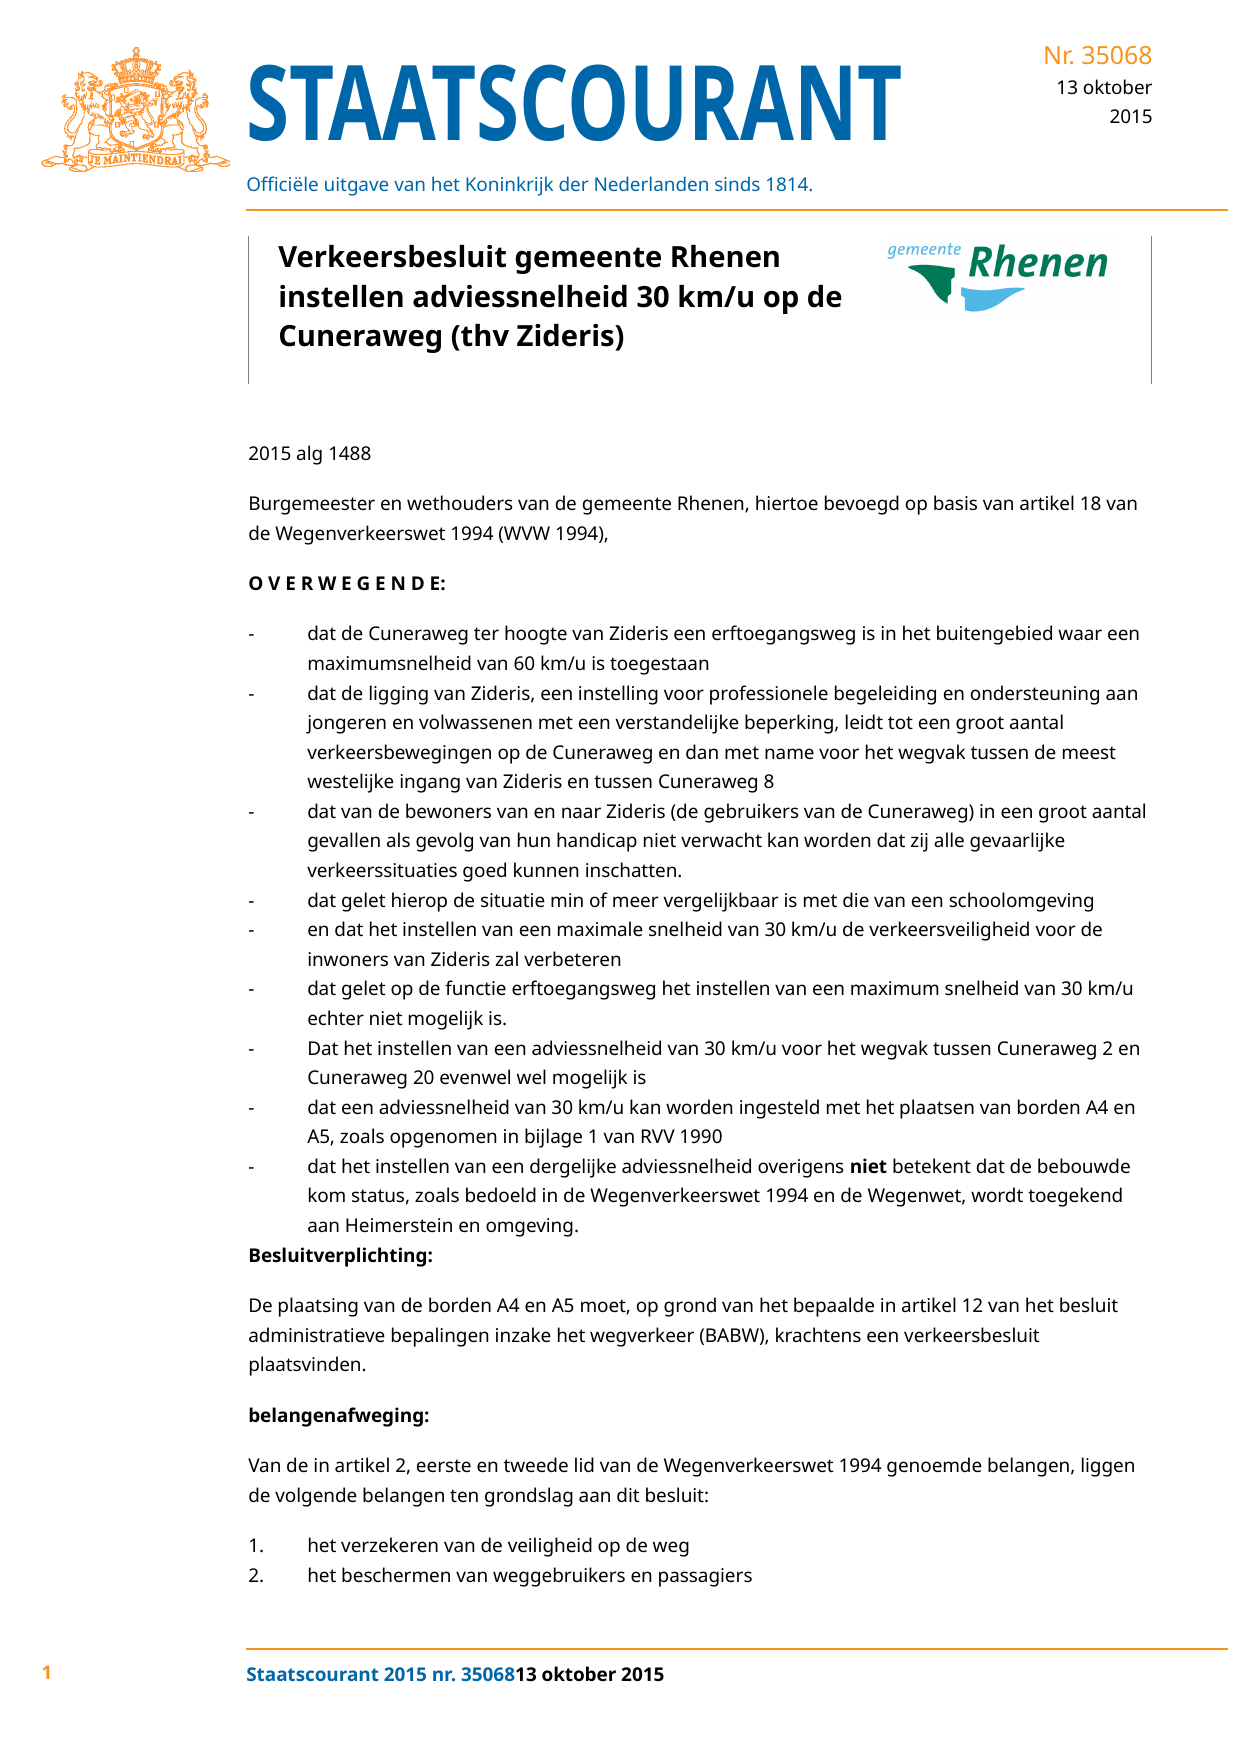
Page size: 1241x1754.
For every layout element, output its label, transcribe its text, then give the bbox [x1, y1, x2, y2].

text Van de in artikel 2, eerste en tweede lid van de Wegenverkeerswet 1994 genoemde belangen, liggen de volgende belangen ten grondslag aan dit besluit: [248, 1452, 1152, 1507]
list dat een adviessnelheid van 30 km/u kan worden ingesteld met het plaatsen van borden A4 en A5, zoals opgenomen in bijlage 1 van RVV 1990 [248, 1094, 1152, 1149]
list en dat het instellen van een maximale snelheid van 30 km/u de verkeersveiligheid voor de inwoners van Zideris zal verbeteren [248, 916, 1152, 972]
list het verzekeren van de veiligheid op de weg [248, 1532, 1152, 1558]
text Burgemeester en wethouders van de gemeente Rhenen, hiertoe bevoegd op basis van artikel 18 van de Wegenverkeerswet 1994 (WVW 1994), [248, 490, 1152, 545]
text 2015 alg 1488 [248, 440, 1152, 465]
list dat de ligging van Zideris, een instelling voor professionele begeleiding en ondersteuning aan jongeren en volwassenen met een verstandelijke beperking, leidt tot een groot aantal verkeersbewegingen op de Cuneraweg en dan met name voor het wegvak tussen de meest westelijke ingang van Zideris en tussen Cuneraweg 8 [248, 680, 1152, 794]
list Dat het instellen van een adviessnelheid van 30 km/u voor het wegvak tussen Cuneraweg 2 en Cuneraweg 20 evenwel wel mogelijk is [248, 1035, 1152, 1090]
picture [41, 47, 231, 172]
picture [882, 236, 1119, 319]
list dat gelet hierop de situatie min of meer vergelijkbaar is met die van een schoolomgeving [248, 887, 1152, 912]
text O V E R W E G E N D E: [248, 570, 1152, 596]
text belangenafweging: [248, 1402, 1152, 1427]
text De plaatsing van de borden A4 en A5 moet, op grond van het bepaalde in artikel 12 van het besluit administratieve bepalingen inzake het wegverkeer (BABW), krachtens een verkeersbesluit plaatsvinden. [248, 1292, 1152, 1377]
text Besluitverplichting: [248, 1242, 1152, 1267]
list het beschermen van weggebruikers en passagiers [248, 1562, 1152, 1587]
table_header Verkeersbesluit gemeente Rhenen instellen adviessnelheid 30 km/u op de Cuneraweg (thv Zideris) [249, 236, 850, 384]
list dat van de bewoners van en naar Zideris (de gebruikers van de Cuneraweg) in een groot aantal gevallen als gevolg van hun handicap niet verwacht kan worden dat zij alle gevaarlijke verkeerssituaties goed kunnen inschatten. [248, 798, 1152, 883]
list dat de Cuneraweg ter hoogte van Zideris een erftoegangsweg is in het buitengebied waar een maximumsnelheid van 60 km/u is toegestaan [248, 621, 1152, 676]
table_header [850, 236, 1151, 384]
list dat gelet op de functie erftoegangsweg het instellen van een maximum snelheid van 30 km/u echter niet mogelijk is. [248, 976, 1152, 1031]
list dat het instellen van een dergelijke adviessnelheid overigens niet betekent dat de bebouwde kom status, zoals bedoeld in de Wegenverkeerswet 1994 en de Wegenwet, wordt toegekend aan Heimerstein en omgeving. [248, 1153, 1152, 1238]
